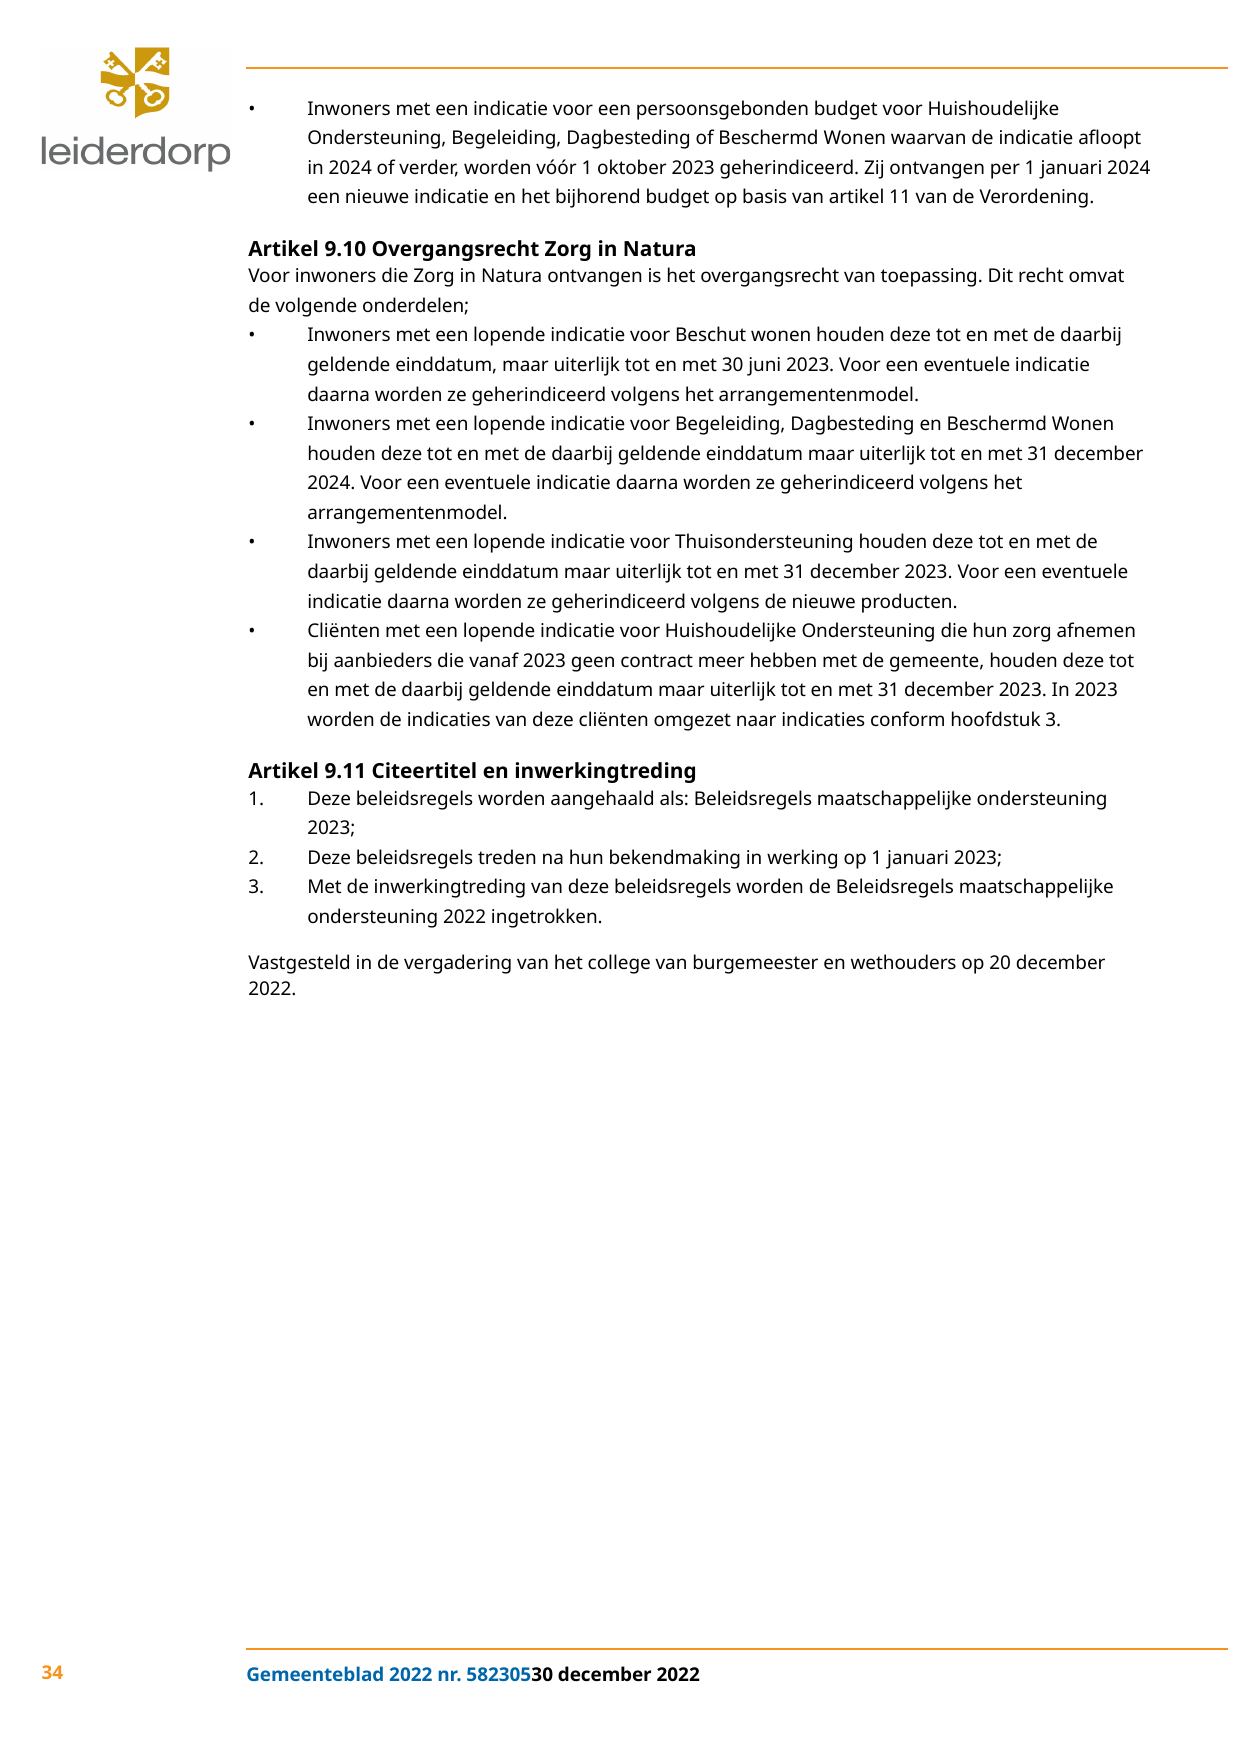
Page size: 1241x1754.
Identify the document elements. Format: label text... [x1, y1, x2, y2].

list Inwoners met een lopende indicatie voor Begeleiding, Dagbesteding en Beschermd Wonen houden deze tot en met de daarbij geldende einddatum maar uiterlijk tot en met 31 december 2024. Voor een eventuele indicatie daarna worden ze geherindiceerd volgens het arrangementenmodel. [248, 410, 1152, 525]
list Inwoners met een indicatie voor een persoonsgebonden budget voor Huishoudelijke Ondersteuning, Begeleiding, Dagbesteding of Beschermd Wonen waarvan de indicatie afloopt in 2024 of verder, worden vóór 1 oktober 2023 geherindiceerd. Zij ontvangen per 1 januari 2024 een nieuwe indicatie en het bijhorend budget op basis van artikel 11 van de Verordening. [248, 95, 1152, 209]
list Met de inwerkingtreding van deze beleidsregels worden de Beleidsregels maatschappelijke ondersteuning 2022 ingetrokken. [248, 874, 1152, 929]
list Deze beleidsregels treden na hun bekendmaking in werking op 1 januari 2023; [248, 844, 1152, 870]
text Artikel 9.10 Overgangsrecht Zorg in Natura [248, 234, 1152, 262]
list Deze beleidsregels worden aangehaald als: Beleidsregels maatschappelijke ondersteuning 2023; [248, 785, 1152, 840]
list Inwoners met een lopende indicatie voor Thuisondersteuning houden deze tot en met de daarbij geldende einddatum maar uiterlijk tot en met 31 december 2023. Voor een eventuele indicatie daarna worden ze geherindiceerd volgens de nieuwe producten. [248, 529, 1152, 613]
text Voor inwoners die Zorg in Natura ontvangen is het overgangsrecht van toepassing. Dit recht omvat de volgende onderdelen; [248, 262, 1152, 318]
picture [41, 47, 231, 172]
text Artikel 9.11 Citeertitel en inwerkingtreding [248, 757, 1152, 785]
list Cliënten met een lopende indicatie voor Huishoudelijke Ondersteuning die hun zorg afnemen bij aanbieders die vanaf 2023 geen contract meer hebben met de gemeente, houden deze tot en met de daarbij geldende einddatum maar uiterlijk tot en met 31 december 2023. In 2023 worden de indicaties van deze cliënten omgezet naar indicaties conform hoofdstuk 3. [248, 617, 1152, 732]
text Vastgesteld in de vergadering van het college van burgemeester en wethouders op 20 december 2022. [248, 949, 1152, 1000]
list Inwoners met een lopende indicatie voor Beschut wonen houden deze tot en met de daarbij geldende einddatum, maar uiterlijk tot en met 30 juni 2023. Voor een eventuele indicatie daarna worden ze geherindiceerd volgens het arrangementenmodel. [248, 322, 1152, 406]
